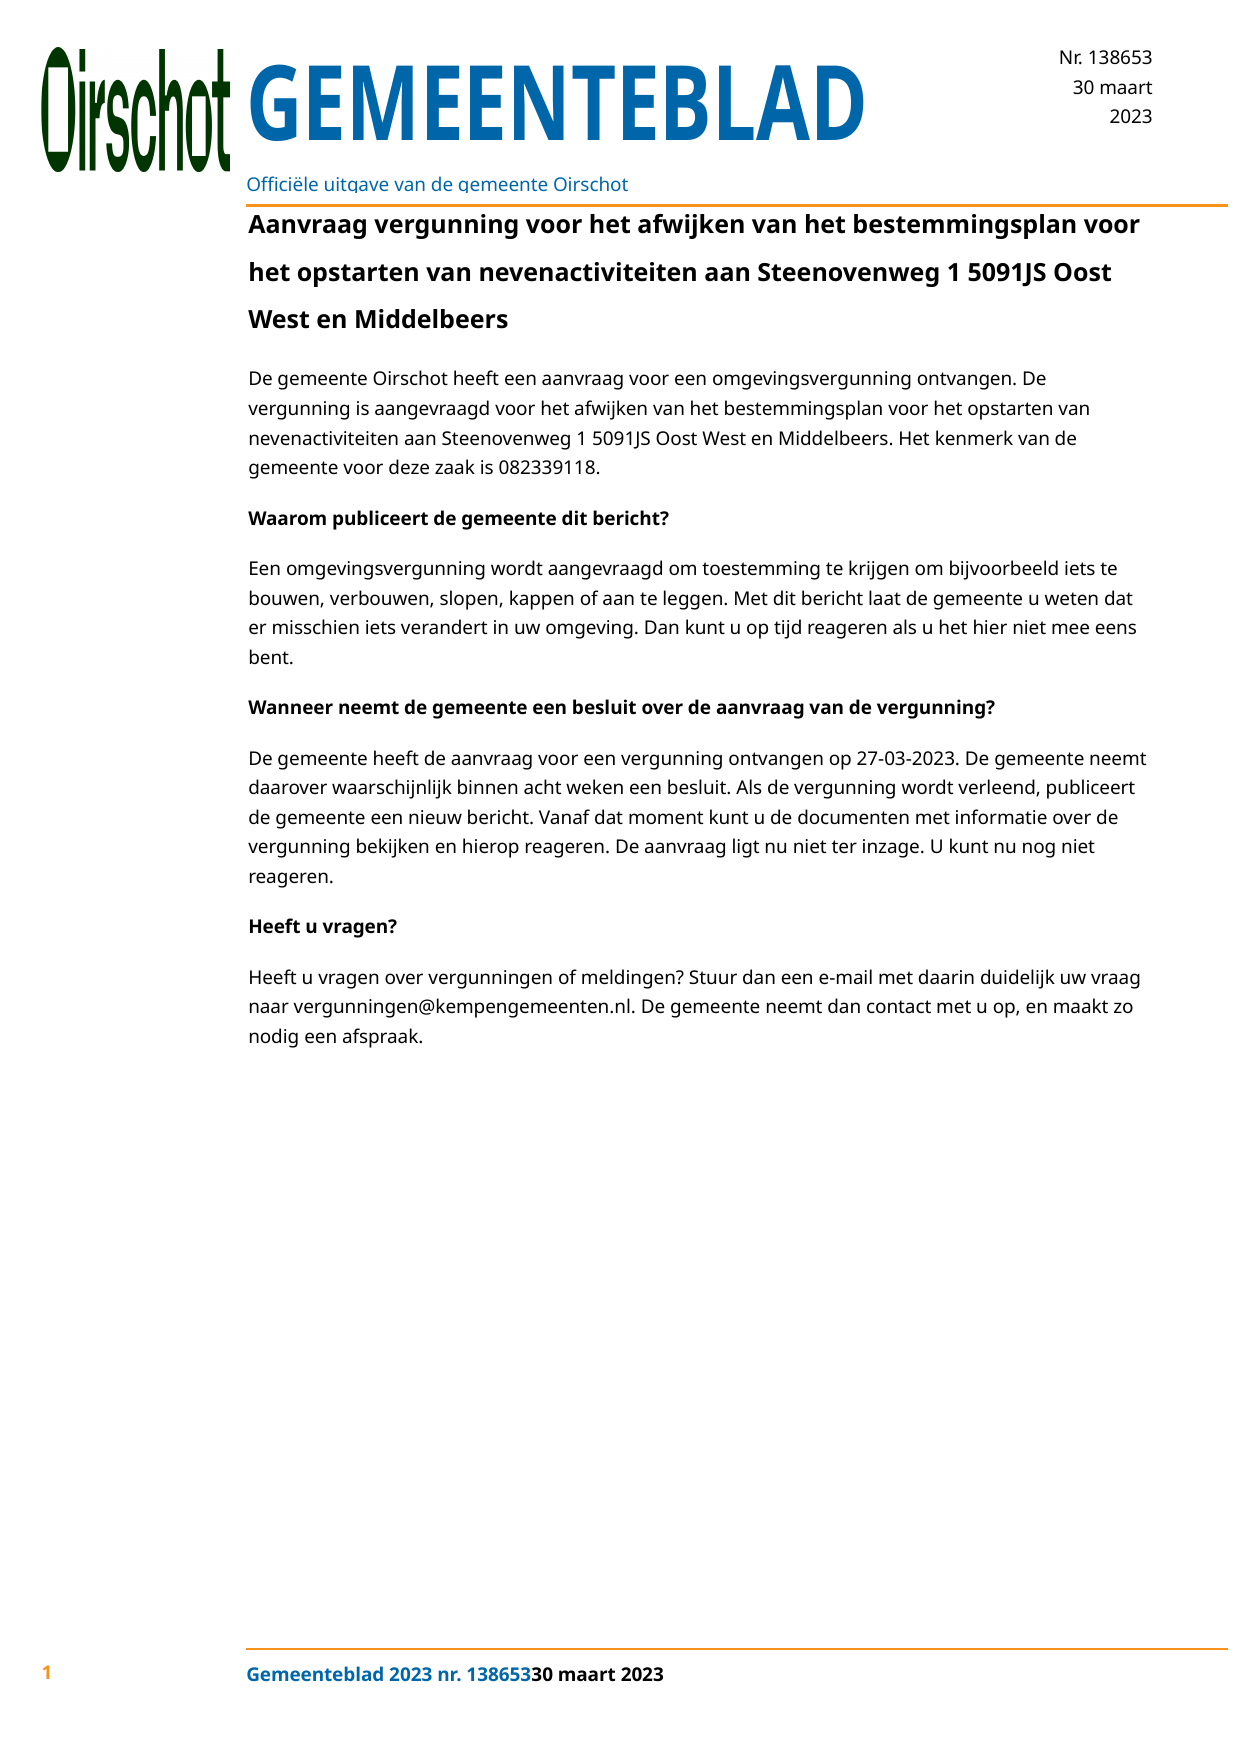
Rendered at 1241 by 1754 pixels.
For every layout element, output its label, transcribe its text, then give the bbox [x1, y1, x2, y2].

text Een omgevingsvergunning wordt aangevraagd om toestemming te krijgen om bijvoorbeeld iets te bouwen, verbouwen, slopen, kappen of aan te leggen. Met dit bericht laat de gemeente u weten dat er misschien iets verandert in uw omgeving. Dan kunt u op tijd reageren als u het hier niet mee eens bent. [248, 555, 1152, 669]
text Wanneer neemt de gemeente een besluit over de aanvraag van de vergunning? [248, 694, 1152, 720]
text Aanvraag vergunning voor het afwijken van het bestemmingsplan voor het opstarten van nevenactiviteiten aan Steenovenweg 1 5091JS Oost West en Middelbeers [248, 207, 1152, 336]
text Heeft u vragen over vergunningen of meldingen? Stuur dan een e-mail met daarin duidelijk uw vraag naar vergunningen@kempengemeenten.nl. De gemeente neemt dan contact met u op, en maakt zo nodig een afspraak. [248, 964, 1152, 1049]
text De gemeente heeft de aanvraag voor een vergunning ontvangen op 27-03-2023. De gemeente neemt daarover waarschijnlijk binnen acht weken een besluit. Als de vergunning wordt verleend, publiceert de gemeente een nieuw bericht. Vanaf dat moment kunt u de documenten met informatie over de vergunning bekijken en hierop reageren. De aanvraag ligt nu niet ter inzage. U kunt nu nog niet reageren. [248, 745, 1152, 889]
text Heeft u vragen? [248, 913, 1152, 939]
text Waarom publiceert de gemeente dit bericht? [248, 505, 1152, 530]
text De gemeente Oirschot heeft een aanvraag voor een omgevingsvergunning ontvangen. De vergunning is aangevraagd voor het afwijken van het bestemmingsplan voor het opstarten van nevenactiviteiten aan Steenovenweg 1 5091JS Oost West en Middelbeers. Het kenmerk van de gemeente voor deze zaak is 082339118. [248, 366, 1152, 480]
picture [41, 47, 231, 172]
